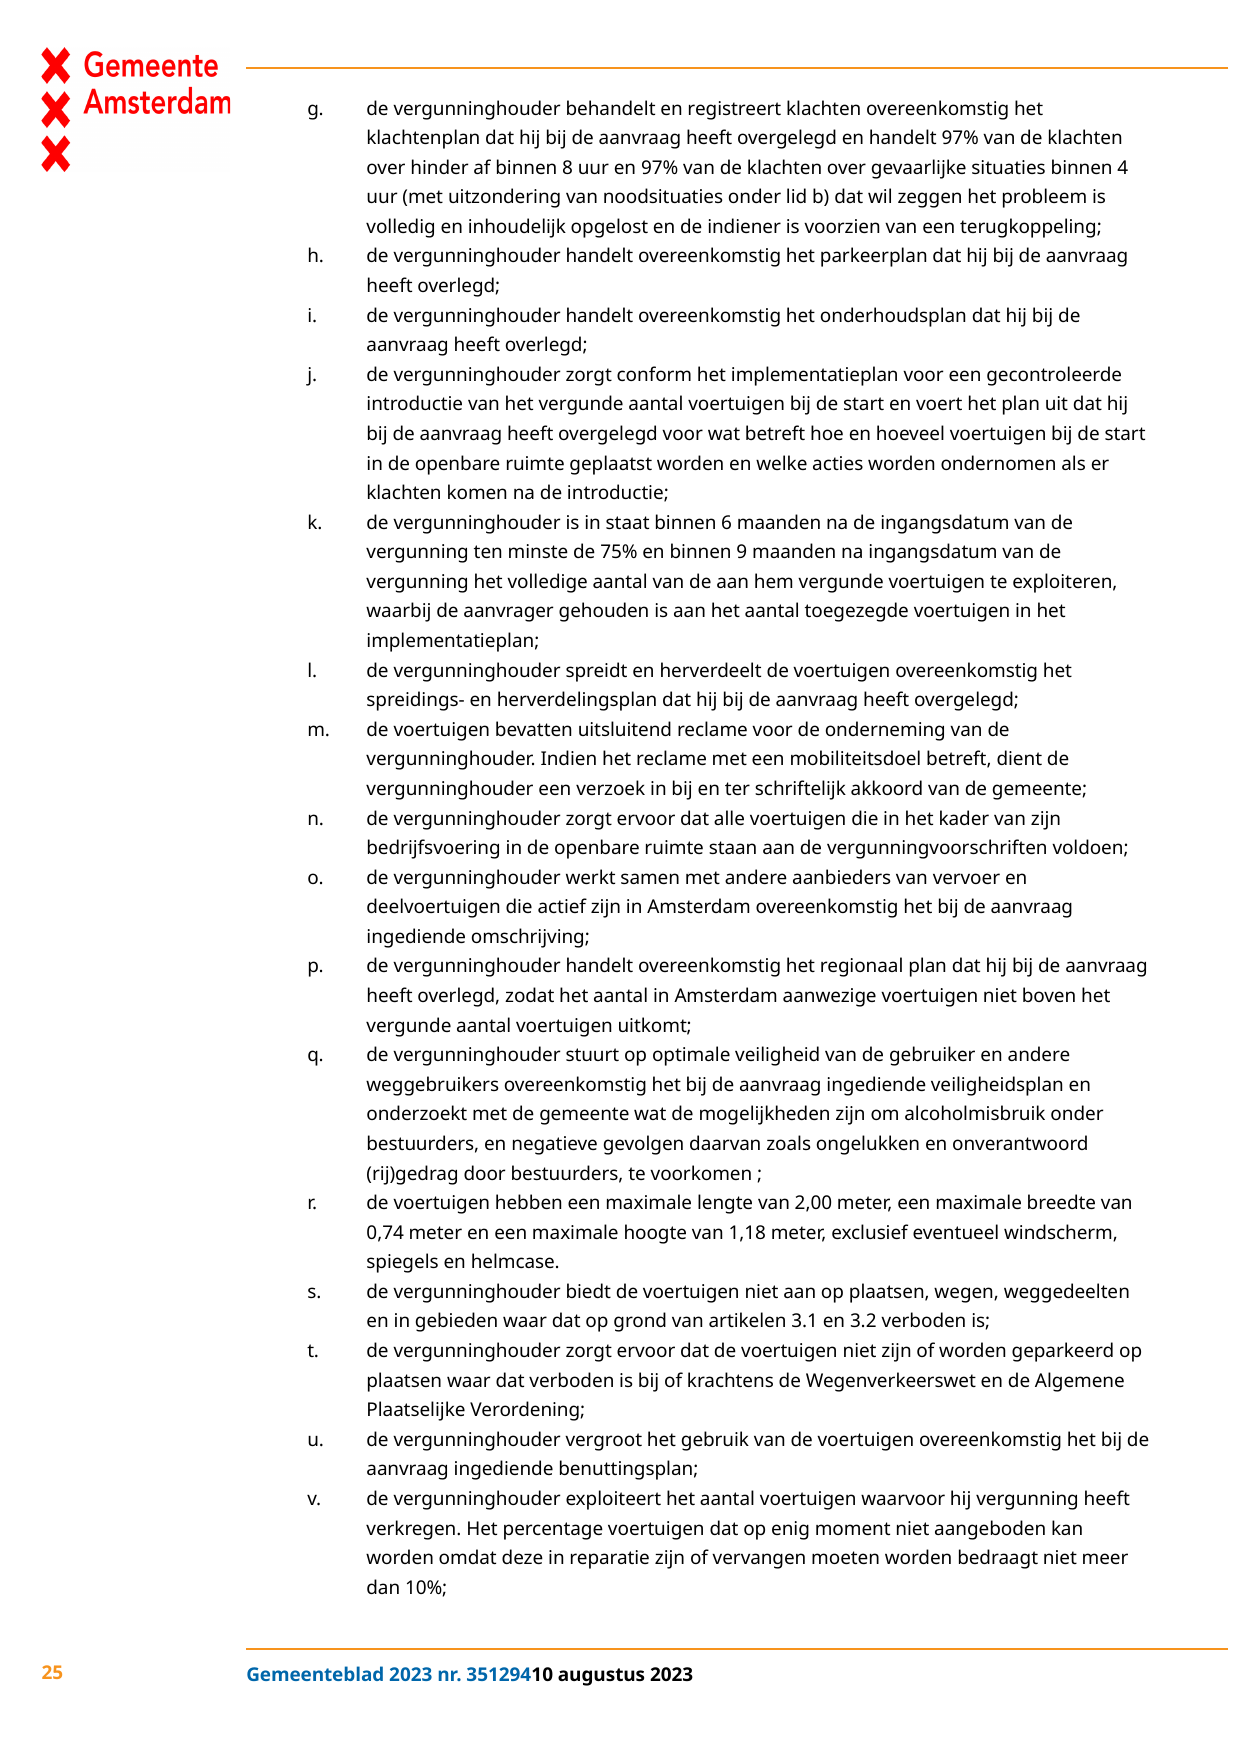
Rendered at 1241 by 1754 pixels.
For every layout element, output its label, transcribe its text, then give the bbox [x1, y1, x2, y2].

list de vergunninghouder zorgt ervoor dat alle voertuigen die in het kader van zijn bedrijfsvoering in de openbare ruimte staan aan de vergunningvoorschriften voldoen; [307, 805, 1152, 860]
list de vergunninghouder stuurt op optimale veiligheid van de gebruiker en andere weggebruikers overeenkomstig het bij de aanvraag ingediende veiligheidsplan en onderzoekt met de gemeente wat de mogelijkheden zijn om alcoholmisbruik onder bestuurders, en negatieve gevolgen daarvan zoals ongelukken en onverantwoord (rij)gedrag door bestuurders, te voorkomen ; [307, 1041, 1152, 1186]
list de vergunninghouder handelt overeenkomstig het onderhoudsplan dat hij bij de aanvraag heeft overlegd; [307, 302, 1152, 357]
list de voertuigen hebben een maximale lengte van 2,00 meter, een maximale breedte van 0,74 meter en een maximale hoogte van 1,18 meter, exclusief eventueel windscherm, spiegels en helmcase. [307, 1189, 1152, 1274]
list de vergunninghouder is in staat binnen 6 maanden na de ingangsdatum van de vergunning ten minste de 75% en binnen 9 maanden na ingangsdatum van de vergunning het volledige aantal van de aan hem vergunde voertuigen te exploiteren, waarbij de aanvrager gehouden is aan het aantal toegezegde voertuigen in het implementatieplan; [307, 509, 1152, 653]
list de vergunninghouder zorgt ervoor dat de voertuigen niet zijn of worden geparkeerd op plaatsen waar dat verboden is bij of krachtens de Wegenverkeerswet en de Algemene Plaatselijke Verordening; [307, 1337, 1152, 1422]
list de vergunninghouder exploiteert het aantal voertuigen waarvoor hij vergunning heeft verkregen. Het percentage voertuigen dat op enig moment niet aangeboden kan worden omdat deze in reparatie zijn of vervangen moeten worden bedraagt niet meer dan 10%; [307, 1485, 1152, 1600]
list de voertuigen bevatten uitsluitend reclame voor de onderneming van de vergunninghouder. Indien het reclame met een mobiliteitsdoel betreft, dient de vergunninghouder een verzoek in bij en ter schriftelijk akkoord van de gemeente; [307, 716, 1152, 801]
list de vergunninghouder zorgt conform het implementatieplan voor een gecontroleerde introductie van het vergunde aantal voertuigen bij de start en voert het plan uit dat hij bij de aanvraag heeft overgelegd voor wat betreft hoe en hoeveel voertuigen bij de start in de openbare ruimte geplaatst worden en welke acties worden ondernomen als er klachten komen na de introductie; [307, 361, 1152, 505]
list de vergunninghouder vergroot het gebruik van de voertuigen overeenkomstig het bij de aanvraag ingediende benuttingsplan; [307, 1426, 1152, 1481]
picture [41, 47, 231, 172]
list de vergunninghouder werkt samen met andere aanbieders van vervoer en deelvoertuigen die actief zijn in Amsterdam overeenkomstig het bij de aanvraag ingediende omschrijving; [307, 864, 1152, 949]
list de vergunninghouder spreidt en herverdeelt de voertuigen overeenkomstig het spreidings- en herverdelingsplan dat hij bij de aanvraag heeft overgelegd; [307, 657, 1152, 712]
list de vergunninghouder behandelt en registreert klachten overeenkomstig het klachtenplan dat hij bij de aanvraag heeft overgelegd en handelt 97% van de klachten over hinder af binnen 8 uur en 97% van de klachten over gevaarlijke situaties binnen 4 uur (met uitzondering van noodsituaties onder lid b) dat wil zeggen het probleem is volledig en inhoudelijk opgelost en de indiener is voorzien van een terugkoppeling; [307, 95, 1152, 239]
list de vergunninghouder biedt de voertuigen niet aan op plaatsen, wegen, weggedeelten en in gebieden waar dat op grond van artikelen 3.1 en 3.2 verboden is; [307, 1278, 1152, 1333]
list de vergunninghouder handelt overeenkomstig het parkeerplan dat hij bij de aanvraag heeft overlegd; [307, 243, 1152, 298]
list de vergunninghouder handelt overeenkomstig het regionaal plan dat hij bij de aanvraag heeft overlegd, zodat het aantal in Amsterdam aanwezige voertuigen niet boven het vergunde aantal voertuigen uitkomt; [307, 953, 1152, 1038]
